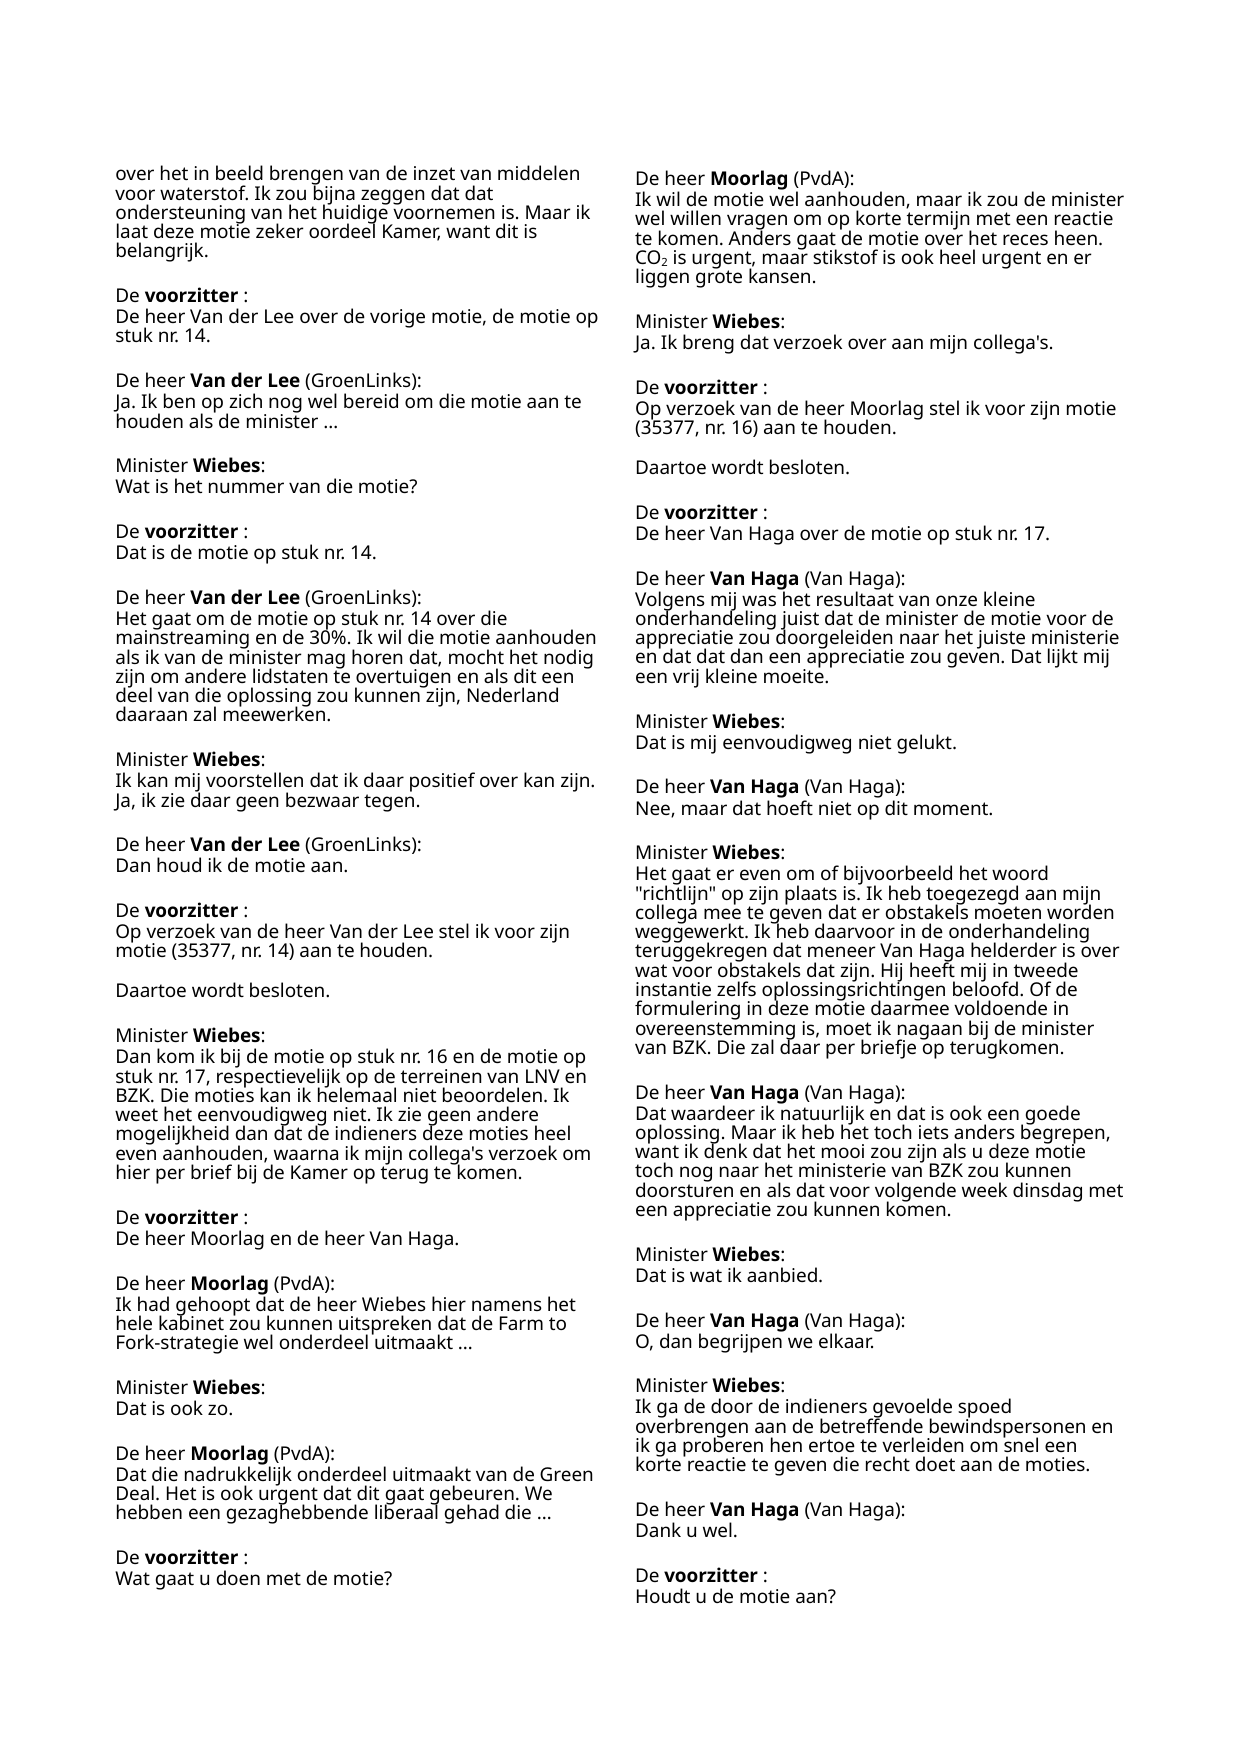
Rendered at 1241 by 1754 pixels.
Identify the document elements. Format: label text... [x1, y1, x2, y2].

text De heer Van Haga over de motie op stuk nr. 17. [635, 525, 1125, 544]
text De heer Moorlag (PvdA): [115, 1270, 605, 1296]
text De heer Van Haga (Van Haga): [635, 774, 1125, 799]
text Wat gaat u doen met de motie? [115, 1570, 605, 1589]
text Minister Wiebes: [635, 1241, 1125, 1267]
text Dat is wat ik aanbied. [635, 1267, 1125, 1286]
text Minister Wiebes: [115, 747, 605, 772]
text Ik ga de door de indieners gevoelde spoed overbrengen aan de betreffende bewindspersonen en ik ga proberen hen ertoe te verleiden om snel een korte reactie te geven die recht doet aan de moties. [635, 1398, 1125, 1476]
text De voorzitter : [635, 1562, 1125, 1588]
text over het in beeld brengen van de inzet van middelen voor waterstof. Ik zou bijna zeggen dat dat ondersteuning van het huidige voornemen is. Maar ik laat deze motie zeker oordeel Kamer, want dit is belangrijk. [115, 165, 605, 262]
text Minister Wiebes: [635, 708, 1125, 734]
text Minister Wiebes: [115, 1374, 605, 1400]
text De heer Van Haga (Van Haga): [635, 565, 1125, 591]
text De voorzitter : [115, 518, 605, 544]
text Dat is de motie op stuk nr. 14. [115, 544, 605, 563]
text De voorzitter : [115, 897, 605, 923]
text Het gaat er even om of bijvoorbeeld het woord "richtlijn" op zijn plaats is. Ik heb toegezegd aan mijn collega mee te geven dat er obstakels moeten worden weggewerkt. Ik heb daarvoor in de onderhandeling teruggekregen dat meneer Van Haga helderder is over wat voor obstakels dat zijn. Hij heeft mij in tweede instantie zelfs oplossingsrichtingen beloofd. Of de formulering in deze motie daarmee voldoende in overeenstemming is, moet ik nagaan bij de minister van BZK. Die zal daar per briefje op terugkomen. [635, 865, 1125, 1058]
text Dan kom ik bij de motie op stuk nr. 16 en de motie op stuk nr. 17, respectievelijk op de terreinen van LNV en BZK. Die moties kan ik helemaal niet beoordelen. Ik weet het eenvoudigweg niet. Ik zie geen andere mogelijkheid dan dat de indieners deze moties heel even aanhouden, waarna ik mijn collega's verzoek om hier per brief bij de Kamer op terug te komen. [115, 1048, 605, 1183]
text De heer Van der Lee (GroenLinks): [115, 584, 605, 610]
text Ik had gehoopt dat de heer Wiebes hier namens het hele kabinet zou kunnen uitspreken dat de Farm to Fork-strategie wel onderdeel uitmaakt … [115, 1296, 605, 1353]
text Volgens mij was het resultaat van onze kleine onderhandeling juist dat de minister de motie voor de appreciatie zou doorgeleiden naar het juiste ministerie en dat dat dan een appreciatie zou geven. Dat lijkt mij een vrij kleine moeite. [635, 591, 1125, 687]
text Minister Wiebes: [115, 453, 605, 478]
text Minister Wiebes: [635, 1373, 1125, 1398]
text Dan houd ik de motie aan. [115, 857, 605, 877]
text De heer Van Haga (Van Haga): [635, 1307, 1125, 1333]
text O, dan begrijpen we elkaar. [635, 1333, 1125, 1352]
text De voorzitter : [115, 1544, 605, 1570]
text De heer Moorlag (PvdA): [115, 1440, 605, 1466]
text Op verzoek van de heer Van der Lee stel ik voor zijn motie (35377, nr. 14) aan te houden. [115, 923, 605, 962]
text De voorzitter : [635, 374, 1125, 400]
text Houdt u de motie aan? [635, 1588, 1125, 1607]
text Het gaat om de motie op stuk nr. 14 over die mainstreaming en de 30%. Ik wil die motie aanhouden als ik van de minister mag horen dat, mocht het nodig zijn om andere lidstaten te overtuigen en als dit een deel van die oplossing zou kunnen zijn, Nederland daaraan zal meewerken. [115, 610, 605, 726]
text Ik kan mij voorstellen dat ik daar positief over kan zijn. Ja, ik zie daar geen bezwaar tegen. [115, 772, 605, 811]
text De voorzitter : [115, 282, 605, 308]
text Op verzoek van de heer Moorlag stel ik voor zijn motie (35377, nr. 16) aan te houden. [635, 400, 1125, 438]
text De heer Van Haga (Van Haga): [635, 1079, 1125, 1104]
text Ik wil de motie wel aanhouden, maar ik zou de minister wel willen vragen om op korte termijn met een reactie te komen. Anders gaat de motie over het reces heen. CO2 is urgent, maar stikstof is ook heel urgent en er liggen grote kansen. [635, 191, 1125, 287]
text De heer Van Haga (Van Haga): [635, 1496, 1125, 1522]
text De heer Van der Lee (GroenLinks): [115, 368, 605, 393]
text De heer Van der Lee over de vorige motie, de motie op stuk nr. 14. [115, 308, 605, 347]
text Dat is ook zo. [115, 1400, 605, 1419]
text Dank u wel. [635, 1522, 1125, 1541]
text Daartoe wordt besloten. [115, 982, 605, 1002]
text Dat is mij eenvoudigweg niet gelukt. [635, 734, 1125, 753]
text Minister Wiebes: [635, 308, 1125, 334]
text Nee, maar dat hoeft niet op dit moment. [635, 799, 1125, 819]
text Minister Wiebes: [635, 839, 1125, 865]
text De voorzitter : [635, 499, 1125, 525]
text De heer Moorlag (PvdA): [635, 165, 1125, 191]
text Ja. Ik breng dat verzoek over aan mijn collega's. [635, 334, 1125, 353]
text Daartoe wordt besloten. [635, 459, 1125, 478]
text Minister Wiebes: [115, 1023, 605, 1048]
text Wat is het nummer van die motie? [115, 478, 605, 498]
text Dat die nadrukkelijk onderdeel uitmaakt van de Green Deal. Het is ook urgent dat dit gaat gebeuren. We hebben een gezaghebbende liberaal gehad die … [115, 1466, 605, 1524]
text Dat waardeer ik natuurlijk en dat is ook een goede oplossing. Maar ik heb het toch iets anders begrepen, want ik denk dat het mooi zou zijn als u deze motie toch nog naar het ministerie van BZK zou kunnen doorsturen en als dat voor volgende week dinsdag met een appreciatie zou kunnen komen. [635, 1104, 1125, 1220]
text De heer Van der Lee (GroenLinks): [115, 832, 605, 857]
text Ja. Ik ben op zich nog wel bereid om die motie aan te houden als de minister … [115, 393, 605, 432]
text De heer Moorlag en de heer Van Haga. [115, 1230, 605, 1249]
text De voorzitter : [115, 1204, 605, 1230]
